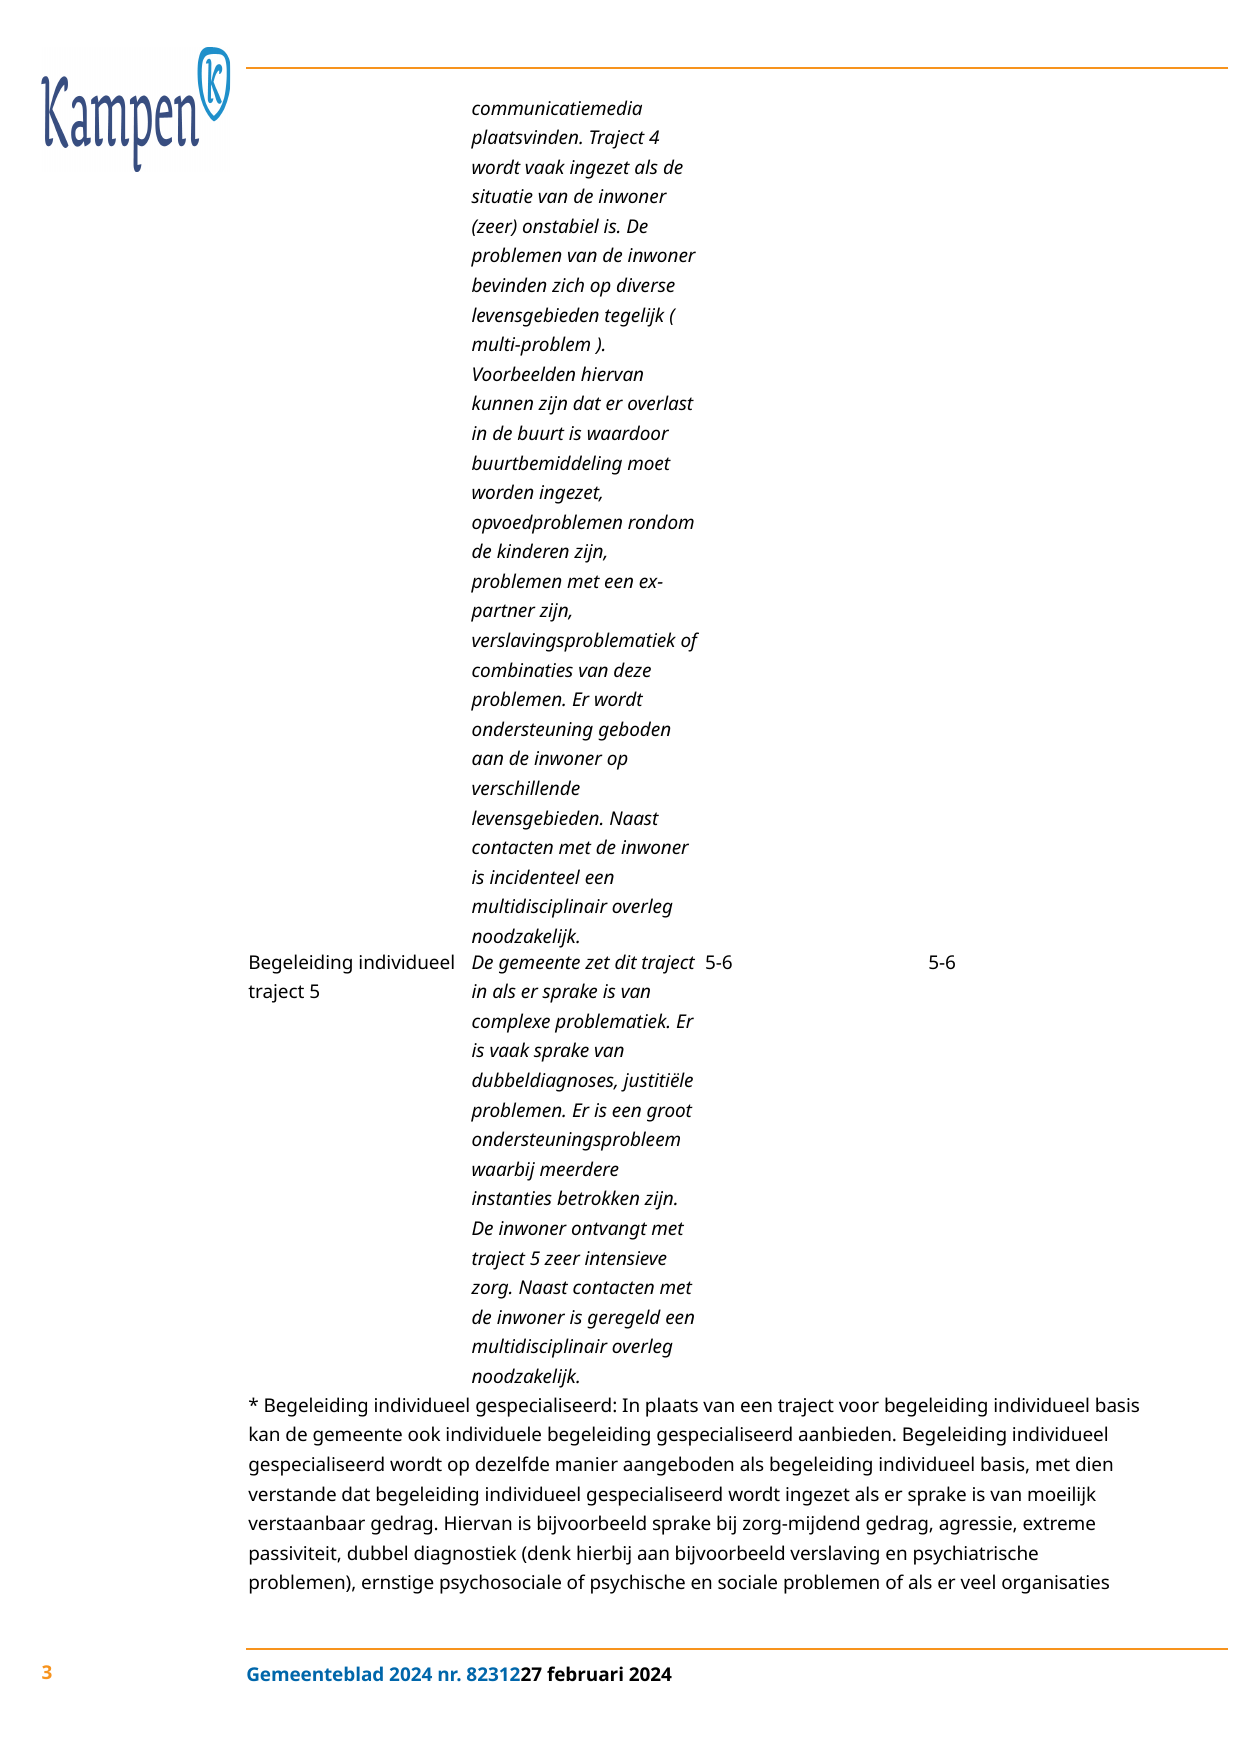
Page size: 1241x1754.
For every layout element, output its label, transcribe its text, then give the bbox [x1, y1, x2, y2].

table_cell De gemeente zet dit traject in als er sprake is van complexe problematiek. Er is vaak sprake van dubbeldiagnoses, justitiële problemen. Er is een groot ondersteuningsprobleem waarbij meerdere instanties betrokken zijn. De inwoner ontvangt met traject 5 zeer intensieve zorg. Naast contacten met de inwoner is geregeld een multidisciplinair overleg noodzakelijk. [471, 949, 705, 1389]
table_cell [705, 95, 928, 949]
table_cell communicatiemedia plaatsvinden. Traject 4 wordt vaak ingezet als de situatie van de inwoner (zeer) onstabiel is. De problemen van de inwoner bevinden zich op diverse levensgebieden tegelijk ( multi-problem ). Voorbeelden hiervan kunnen zijn dat er overlast in de buurt is waardoor buurtbemiddeling moet worden ingezet, opvoedproblemen rondom de kinderen zijn, problemen met een ex-partner zijn, verslavingsproblematiek of combinaties van deze problemen. Er wordt ondersteuning geboden aan de inwoner op verschillende levensgebieden. Naast contacten met de inwoner is incidenteel een multidisciplinair overleg noodzakelijk. [471, 95, 705, 949]
table_cell [248, 95, 471, 949]
picture [41, 47, 231, 172]
text * Begeleiding individueel gespecialiseerd: In plaats van een traject voor begeleiding individueel basis kan de gemeente ook individuele begeleiding gespecialiseerd aanbieden. Begeleiding individueel gespecialiseerd wordt op dezelfde manier aangeboden als begeleiding individueel basis, met dien verstande dat begeleiding individueel gespecialiseerd wordt ingezet als er sprake is van moeilijk verstaanbaar gedrag. Hiervan is bijvoorbeeld sprake bij zorg-mijdend gedrag, agressie, extreme passiviteit, dubbel diagnostiek (denk hierbij aan bijvoorbeeld verslaving en psychiatrische problemen), ernstige psychosociale of psychische en sociale problemen of als er veel organisaties [248, 1392, 1152, 1595]
table_cell Begeleiding individueel traject 5 [248, 949, 471, 1389]
table_cell 5-6 [705, 949, 928, 1389]
table_cell [928, 95, 1152, 949]
table_cell 5-6 [928, 949, 1152, 1389]
